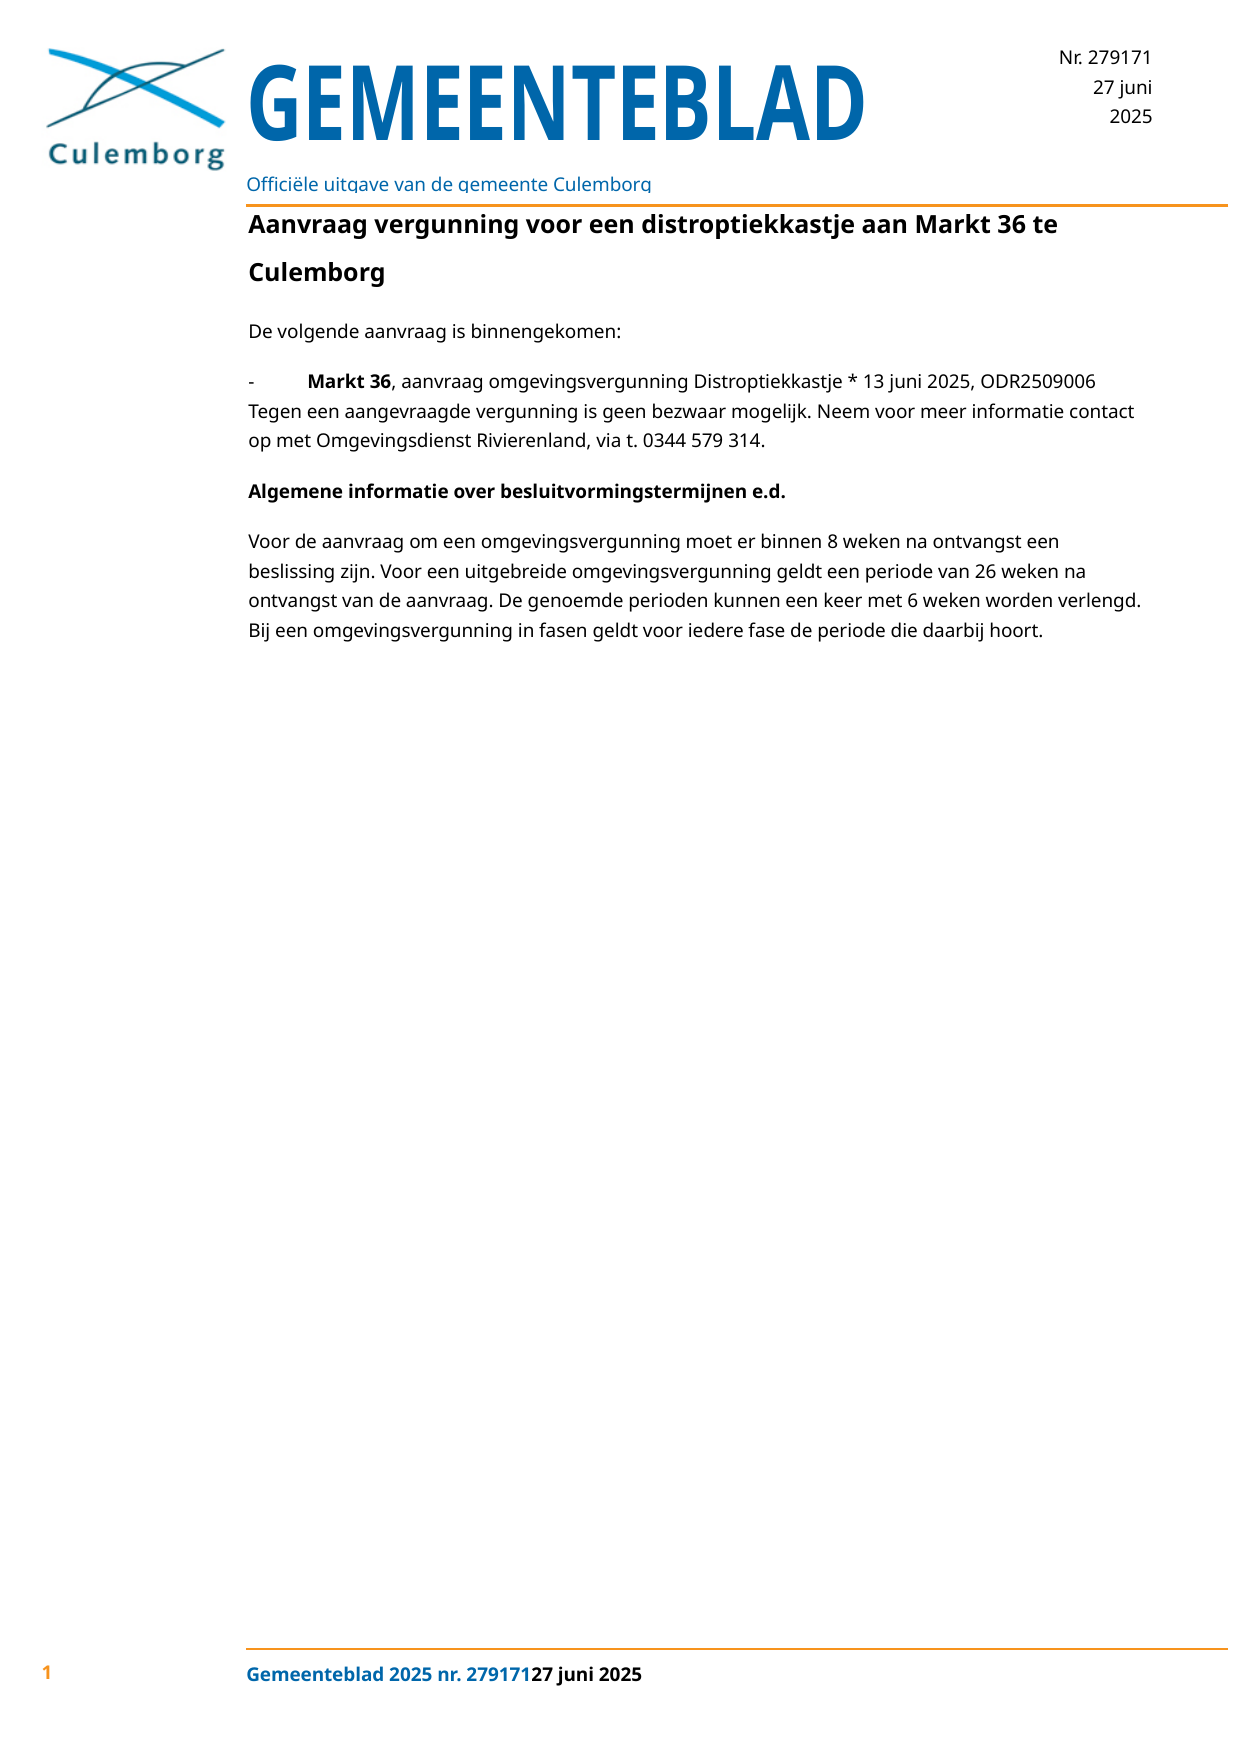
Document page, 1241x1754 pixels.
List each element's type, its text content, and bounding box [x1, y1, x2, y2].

text Algemene informatie over besluitvormingstermijnen e.d. [248, 478, 1152, 504]
text Voor de aanvraag om een omgevingsvergunning moet er binnen 8 weken na ontvangst een beslissing zijn. Voor een uitgebreide omgevingsvergunning geldt een periode van 26 weken na ontvangst van de aanvraag. De genoemde perioden kunnen een keer met 6 weken worden verlengd. Bij een omgevingsvergunning in fasen geldt voor iedere fase de periode die daarbij hoort. [248, 528, 1152, 643]
text Aanvraag vergunning voor een distroptiekkastje aan Markt 36 te Culemborg [248, 207, 1152, 288]
text De volgende aanvraag is binnengekomen: [248, 318, 1152, 344]
list Markt 36, aanvraag omgevingsvergunning Distroptiekkastje * 13 juni 2025, ODR2509006 [248, 368, 1152, 394]
text Tegen een aangevraagde vergunning is geen bezwaar mogelijk. Neem voor meer informatie contact op met Omgevingsdienst Rivierenland, via t. 0344 579 314. [248, 398, 1152, 453]
picture [41, 47, 231, 172]
